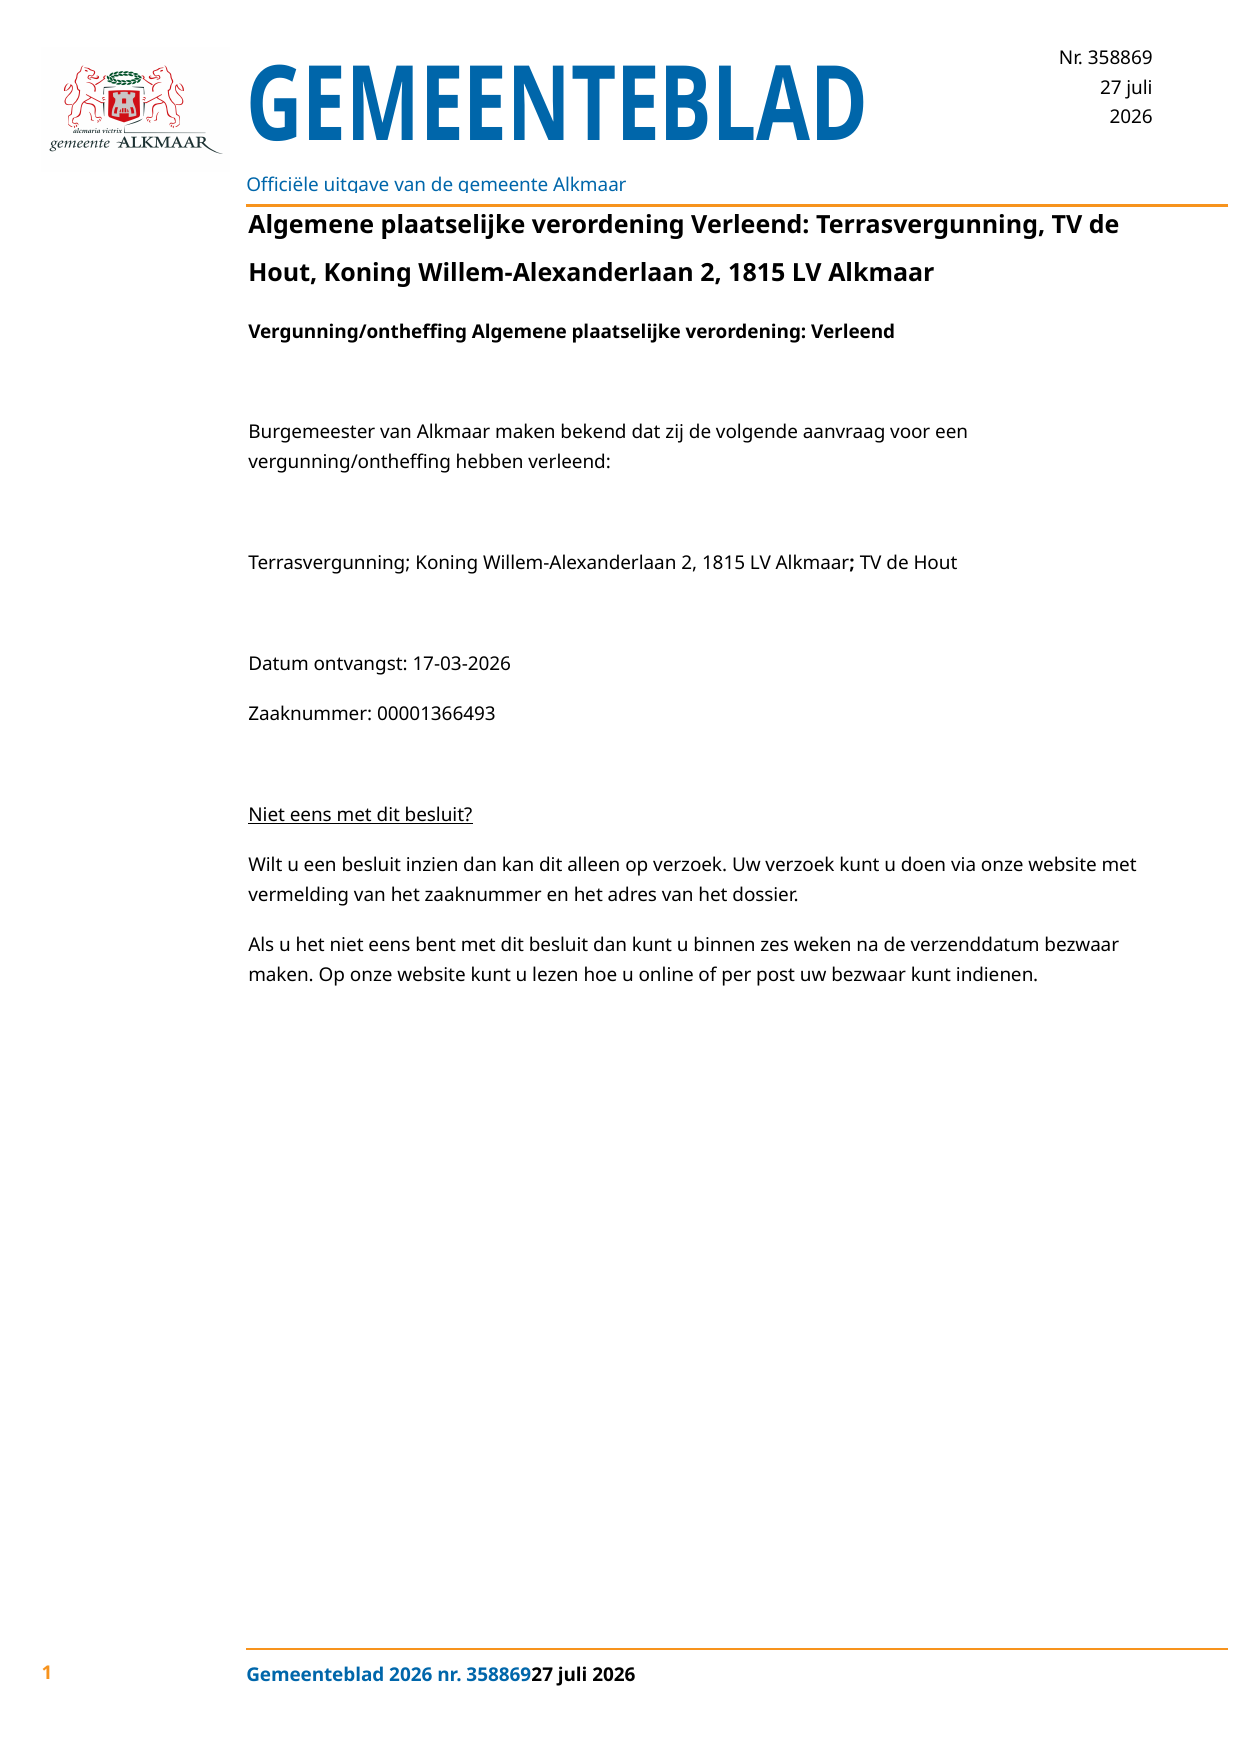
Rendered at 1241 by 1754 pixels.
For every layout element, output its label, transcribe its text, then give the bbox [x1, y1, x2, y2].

picture [41, 47, 231, 172]
text Zaaknummer: 00001366493 [248, 700, 1152, 726]
text Terrasvergunning; Koning Willem-Alexanderlaan 2, 1815 LV Alkmaar; TV de Hout [248, 549, 1152, 575]
text Wilt u een besluit inzien dan kan dit alleen op verzoek. Uw verzoek kunt u doen via onze website met vermelding van het zaaknummer en het adres van het dossier. [248, 852, 1152, 907]
text Vergunning/ontheffing Algemene plaatselijke verordening: Verleend [248, 318, 1152, 344]
text Algemene plaatselijke verordening Verleend: Terrasvergunning, TV de Hout, Koning Willem-Alexanderlaan 2, 1815 LV Alkmaar [248, 207, 1152, 288]
text Niet eens met dit besluit? [248, 801, 1152, 827]
text Als u het niet eens bent met dit besluit dan kunt u binnen zes weken na de verzenddatum bezwaar maken. Op onze website kunt u lezen hoe u online of per post uw bezwaar kunt indienen. [248, 932, 1152, 987]
text Datum ontvangst: 17-03-2026 [248, 650, 1152, 676]
text Burgemeester van Alkmaar maken bekend dat zij de volgende aanvraag voor een vergunning/ontheffing hebben verleend: [248, 419, 1152, 474]
